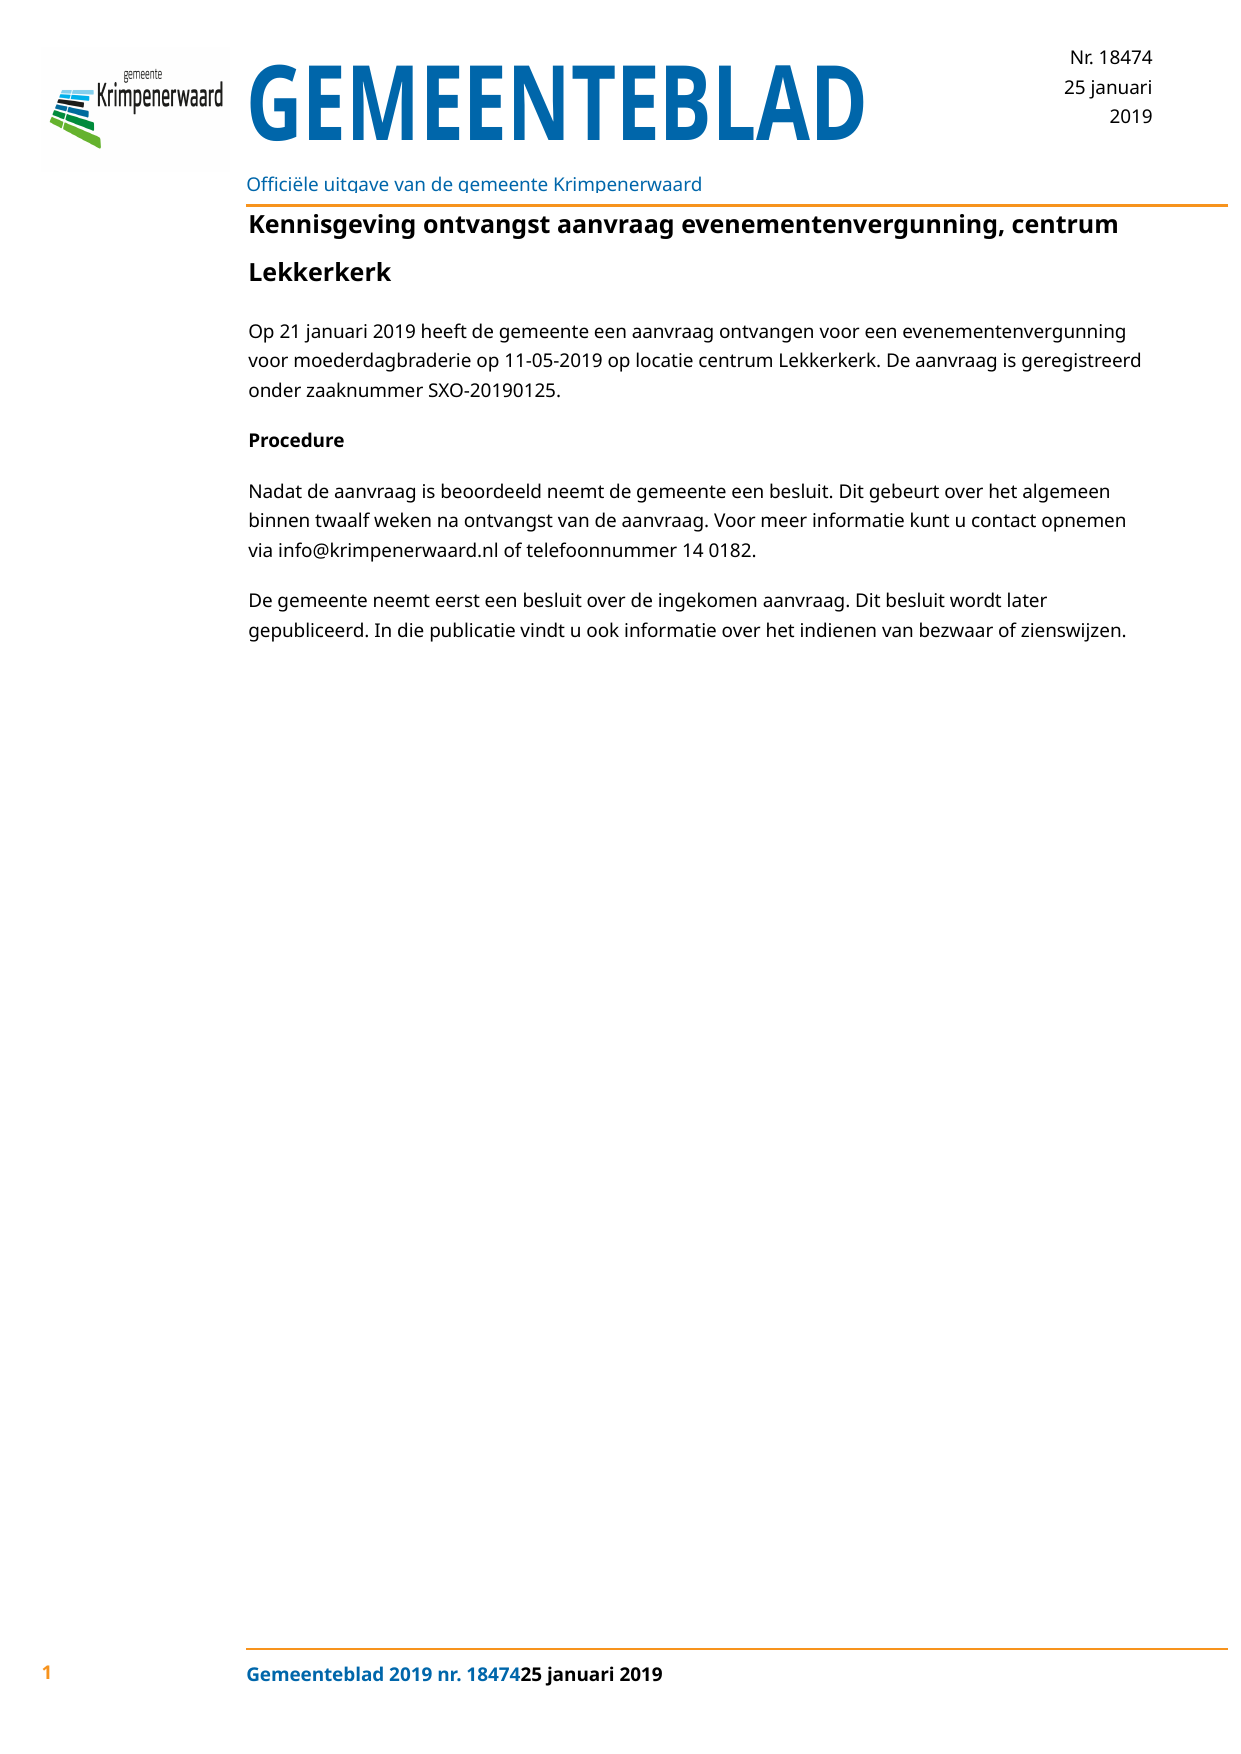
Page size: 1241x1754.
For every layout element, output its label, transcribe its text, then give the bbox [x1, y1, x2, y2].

text Op 21 januari 2019 heeft de gemeente een aanvraag ontvangen voor een evenementenvergunning voor moederdagbraderie op 11-05-2019 op locatie centrum Lekkerkerk. De aanvraag is geregistreerd onder zaaknummer SXO-20190125. [248, 318, 1152, 403]
text Nadat de aanvraag is beoordeeld neemt de gemeente een besluit. Dit gebeurt over het algemeen binnen twaalf weken na ontvangst van de aanvraag. Voor meer informatie kunt u contact opnemen via info@krimpenerwaard.nl of telefoonnummer 14 0182. [248, 478, 1152, 563]
text Procedure [248, 427, 1152, 453]
text Kennisgeving ontvangst aanvraag evenementenvergunning, centrum Lekkerkerk [248, 207, 1152, 288]
text De gemeente neemt eerst een besluit over de ingekomen aanvraag. Dit besluit wordt later gepubliceerd. In die publicatie vindt u ook informatie over het indienen van bezwaar of zienswijzen. [248, 587, 1152, 643]
picture [41, 47, 231, 172]
